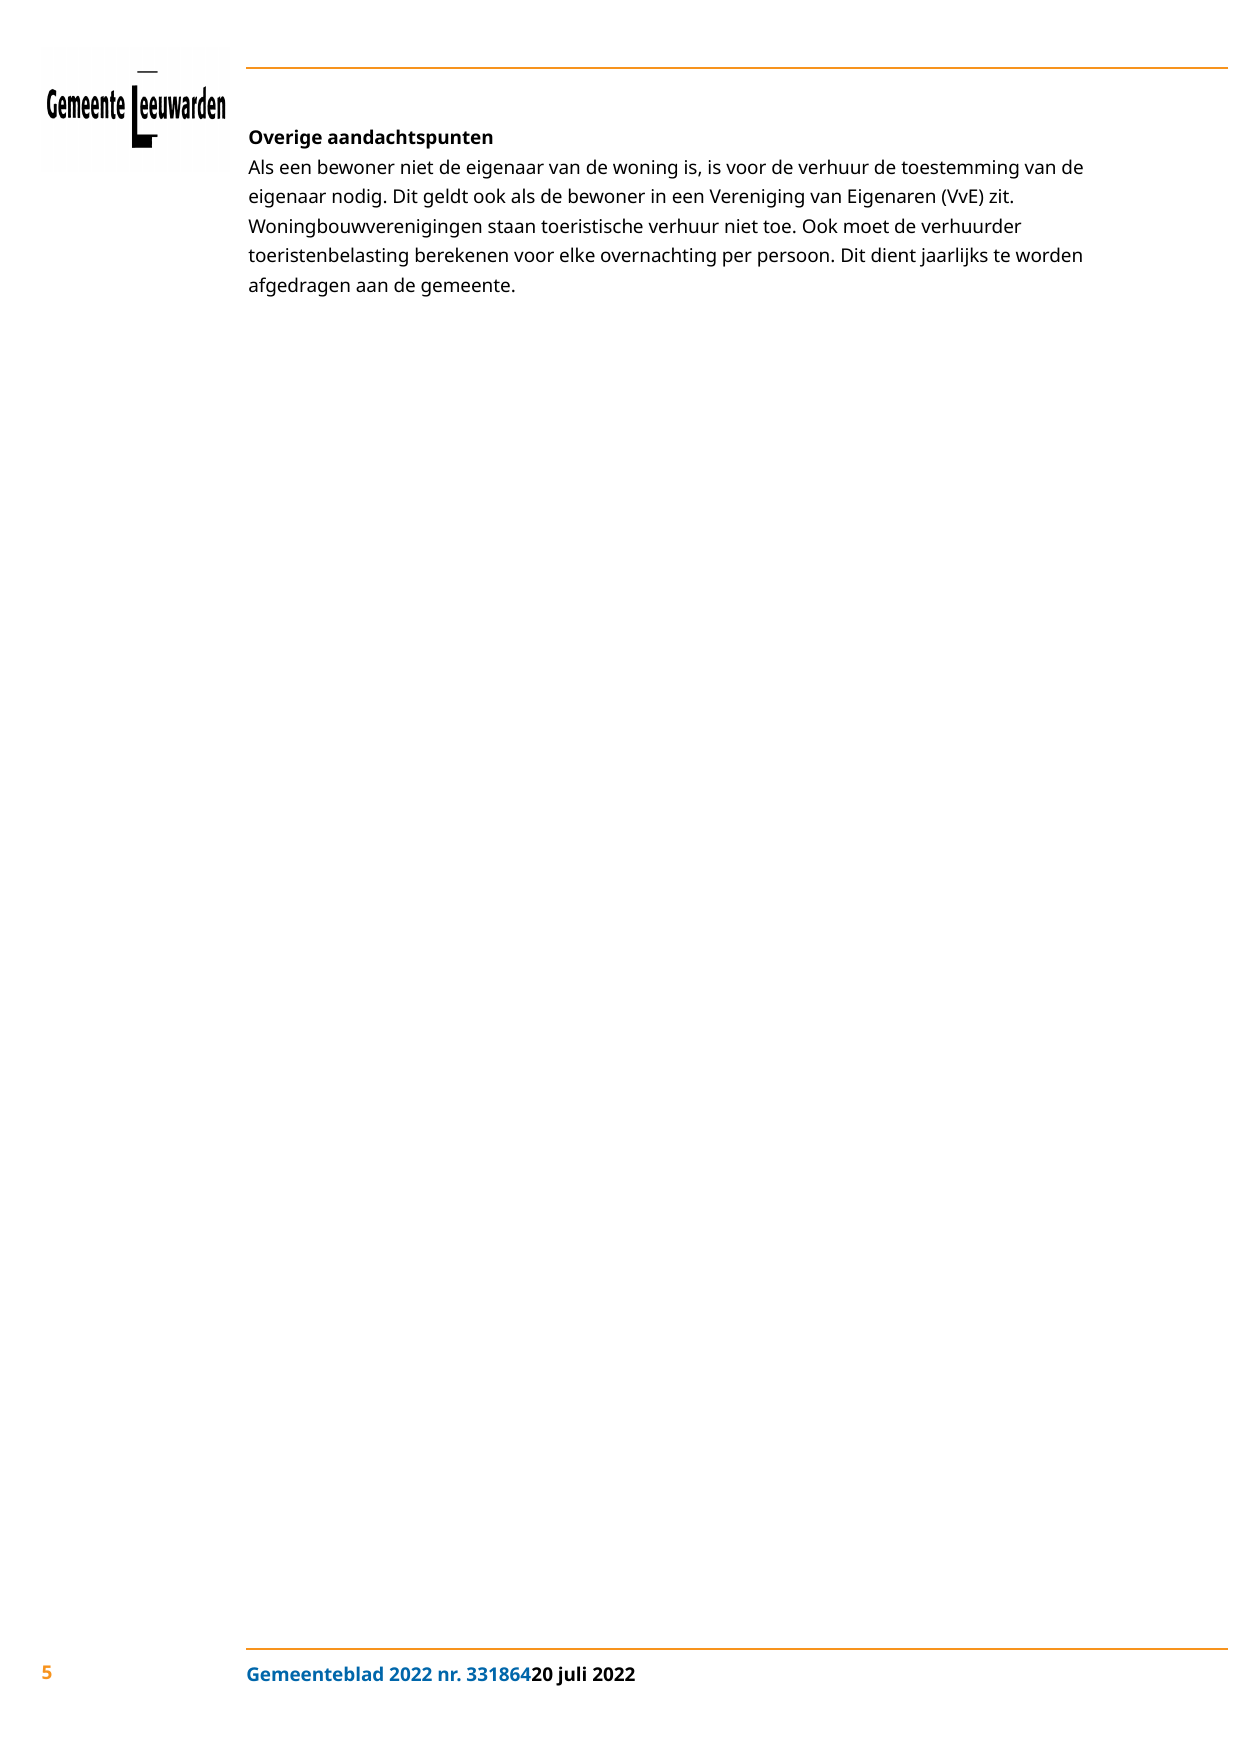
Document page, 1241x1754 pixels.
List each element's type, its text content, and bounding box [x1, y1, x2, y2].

text Als een bewoner niet de eigenaar van de woning is, is voor de verhuur de toestemming van de eigenaar nodig. Dit geldt ook als de bewoner in een Vereniging van Eigenaren (VvE) zit. Woningbouwverenigingen staan toeristische verhuur niet toe. Ook moet de verhuurder toeristenbelasting berekenen voor elke overnachting per persoon. Dit dient jaarlijks te worden afgedragen aan de gemeente. [248, 154, 1152, 298]
text Overige aandachtspunten [248, 124, 1152, 150]
picture [41, 47, 231, 172]
